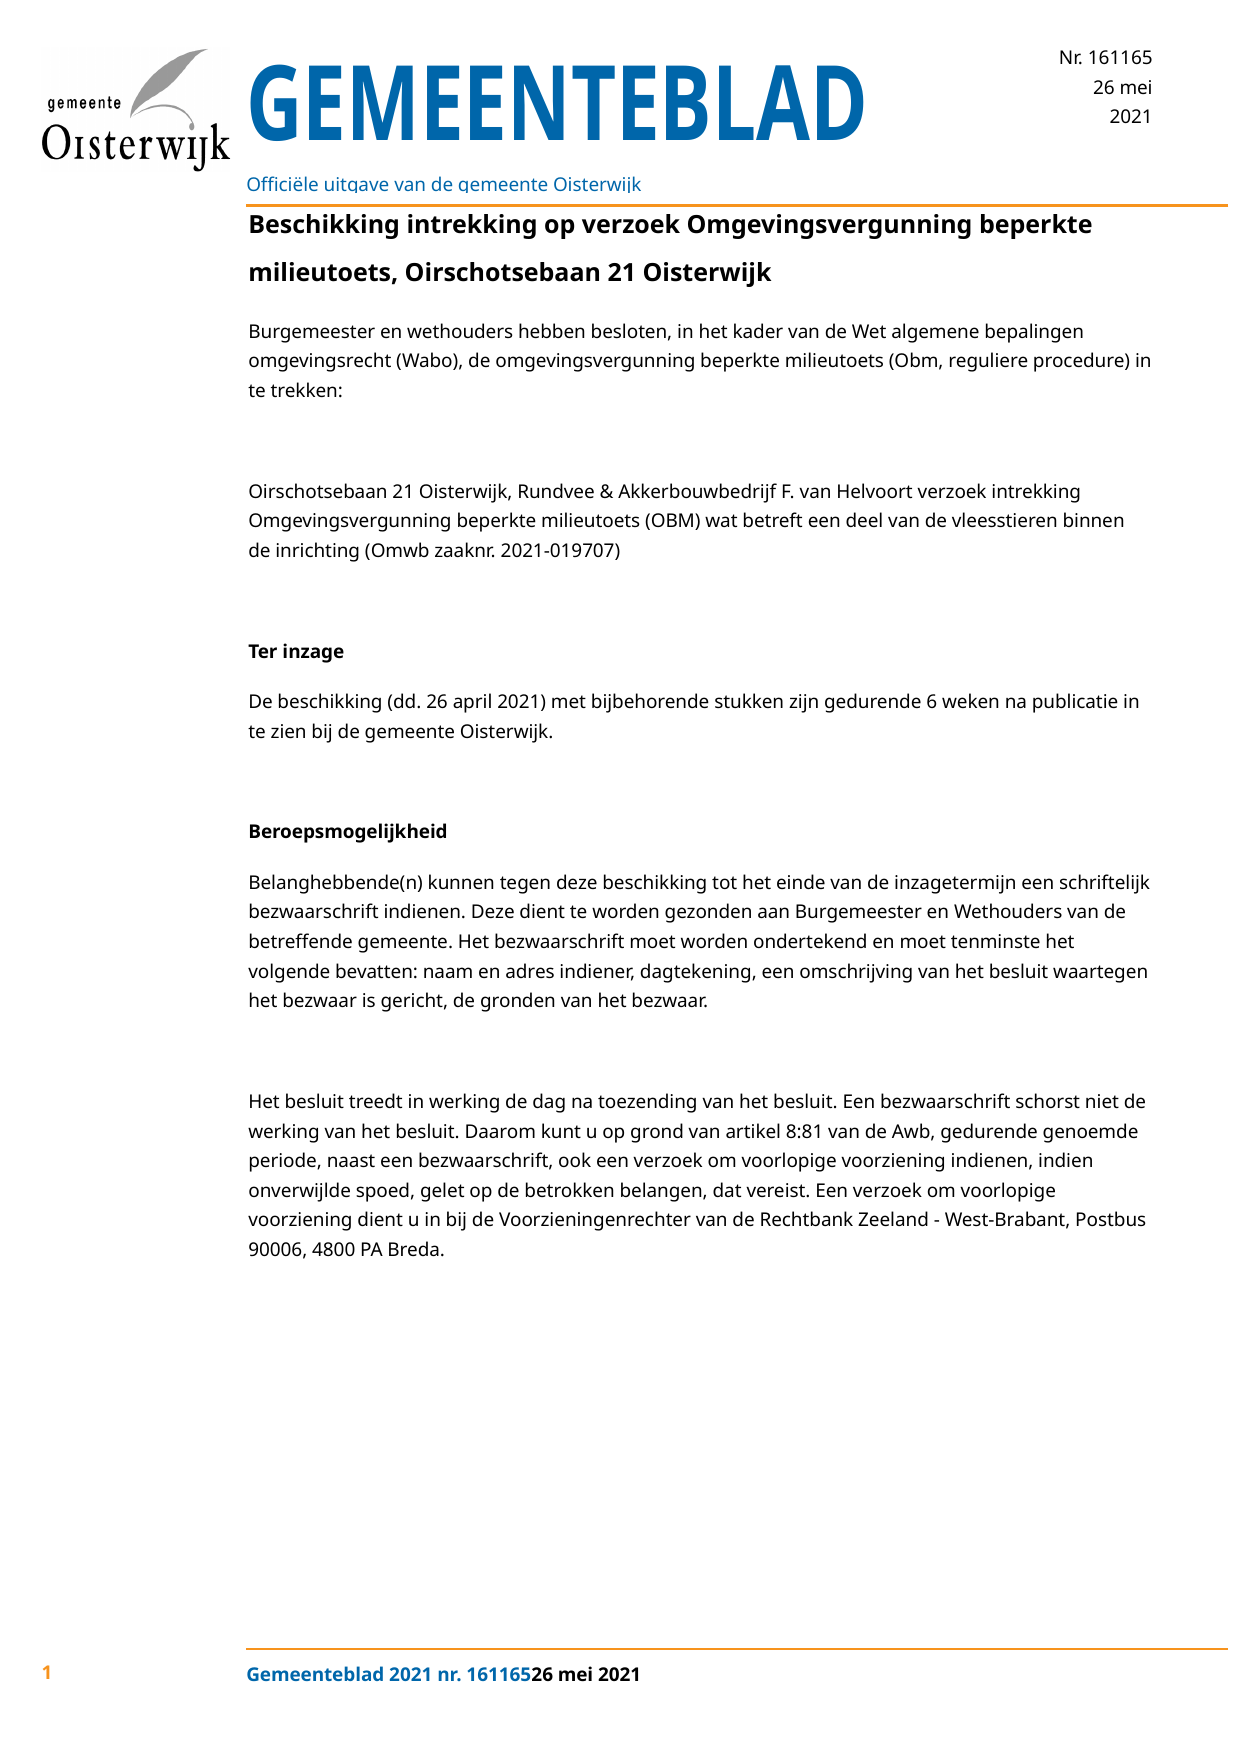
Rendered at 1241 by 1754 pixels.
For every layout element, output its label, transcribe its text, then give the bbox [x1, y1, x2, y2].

text De beschikking (dd. 26 april 2021) met bijbehorende stukken zijn gedurende 6 weken na publicatie in te zien bij de gemeente Oisterwijk. [248, 688, 1152, 744]
text Ter inzage [248, 638, 1152, 664]
text Oirschotsebaan 21 Oisterwijk, Rundvee & Akkerbouwbedrijf F. van Helvoort verzoek intrekking Omgevingsvergunning beperkte milieutoets (OBM) wat betreft een deel van de vleesstieren binnen de inrichting (Omwb zaaknr. 2021-019707) [248, 478, 1152, 563]
text Beschikking intrekking op verzoek Omgevingsvergunning beperkte milieutoets, Oirschotsebaan 21 Oisterwijk [248, 207, 1152, 288]
text Het besluit treedt in werking de dag na toezending van het besluit. Een bezwaarschrift schorst niet de werking van het besluit. Daarom kunt u op grond van artikel 8:81 van de Awb, gedurende genoemde periode, naast een bezwaarschrift, ook een verzoek om voorlopige voorziening indienen, indien onverwijlde spoed, gelet op de betrokken belangen, dat vereist. Een verzoek om voorlopige voorziening dient u in bij de Voorzieningenrechter van de Rechtbank Zeeland - West-Brabant, Postbus 90006, 4800 PA Breda. [248, 1088, 1152, 1262]
text Beroepsmogelijkheid [248, 819, 1152, 844]
text Burgemeester en wethouders hebben besloten, in het kader van de Wet algemene bepalingen omgevingsrecht (Wabo), de omgevingsvergunning beperkte milieutoets (Obm, reguliere procedure) in te trekken: [248, 318, 1152, 403]
picture [41, 47, 231, 172]
text Belanghebbende(n) kunnen tegen deze beschikking tot het einde van de inzagetermijn een schriftelijk bezwaarschrift indienen. Deze dient te worden gezonden aan Burgemeester en Wethouders van de betreffende gemeente. Het bezwaarschrift moet worden ondertekend en moet tenminste het volgende bevatten: naam en adres indiener, dagtekening, een omschrijving van het besluit waartegen het bezwaar is gericht, de gronden van het bezwaar. [248, 869, 1152, 1013]
